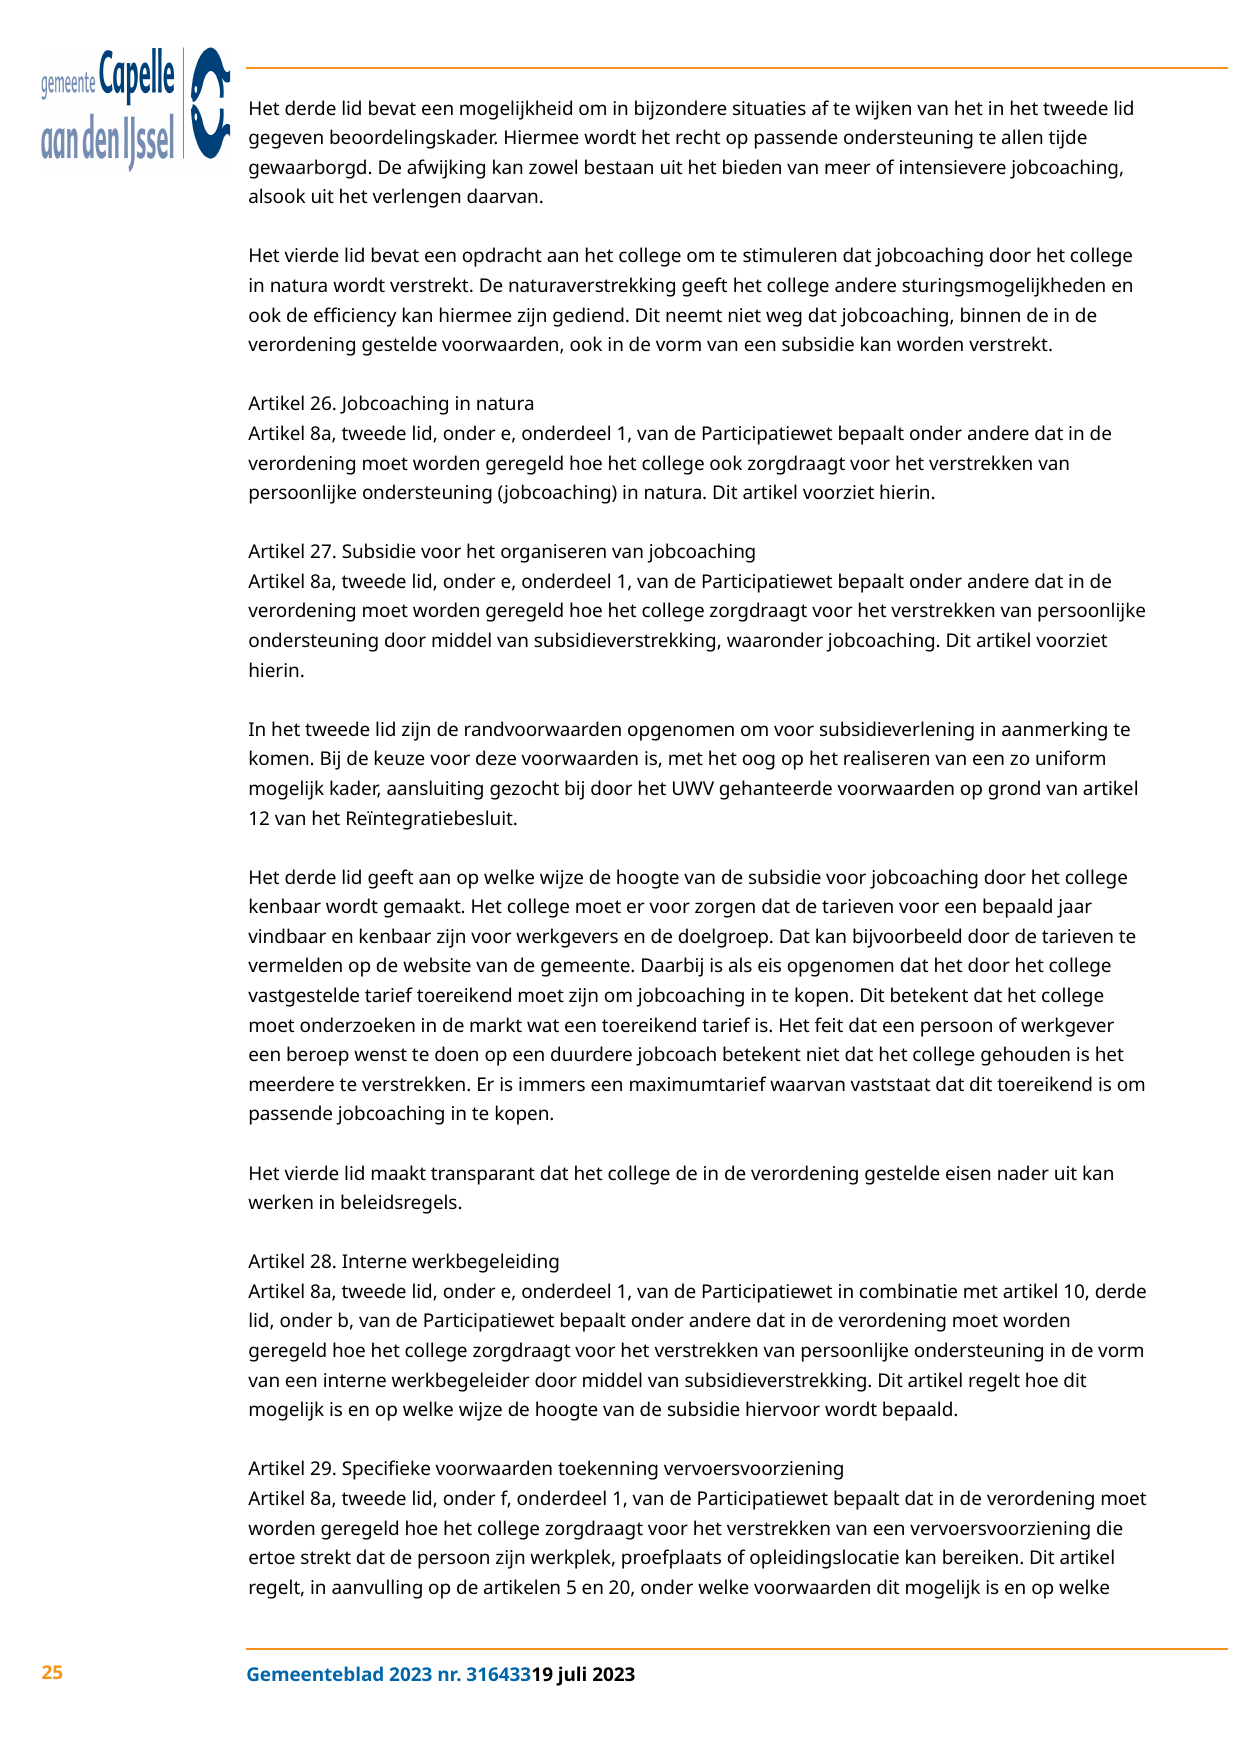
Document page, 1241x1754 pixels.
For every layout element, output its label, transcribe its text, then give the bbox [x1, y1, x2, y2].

text Artikel 8a, tweede lid, onder e, onderdeel 1, van de Participatiewet in combinatie met artikel 10, derde lid, onder b, van de Participatiewet bepaalt onder andere dat in de verordening moet worden geregeld hoe het college zorgdraagt voor het verstrekken van persoonlijke ondersteuning in de vorm van een interne werkbegeleider door middel van subsidieverstrekking. Dit artikel regelt hoe dit mogelijk is en op welke wijze de hoogte van de subsidie hiervoor wordt bepaald. [248, 1278, 1152, 1422]
text Het derde lid bevat een mogelijkheid om in bijzondere situaties af te wijken van het in het tweede lid gegeven beoordelingskader. Hiermee wordt het recht op passende ondersteuning te allen tijde gewaarborgd. De afwijking kan zowel bestaan uit het bieden van meer of intensievere jobcoaching, alsook uit het verlengen daarvan. [248, 95, 1152, 209]
text Artikel 26. Jobcoaching in natura [248, 391, 1152, 416]
text Het vierde lid bevat een opdracht aan het college om te stimuleren dat jobcoaching door het college in natura wordt verstrekt. De naturaverstrekking geeft het college andere sturingsmogelijkheden en ook de efficiency kan hiermee zijn gediend. Dit neemt niet weg dat jobcoaching, binnen de in de verordening gestelde voorwaarden, ook in de vorm van een subsidie kan worden verstrekt. [248, 243, 1152, 357]
picture [41, 47, 231, 172]
text Het vierde lid maakt transparant dat het college de in de verordening gestelde eisen nader uit kan werken in beleidsregels. [248, 1160, 1152, 1215]
text Artikel 8a, tweede lid, onder e, onderdeel 1, van de Participatiewet bepaalt onder andere dat in de verordening moet worden geregeld hoe het college zorgdraagt voor het verstrekken van persoonlijke ondersteuning door middel van subsidieverstrekking, waaronder jobcoaching. Dit artikel voorziet hierin. [248, 568, 1152, 683]
text Artikel 28. Interne werkbegeleiding [248, 1248, 1152, 1274]
text Artikel 8a, tweede lid, onder e, onderdeel 1, van de Participatiewet bepaalt onder andere dat in de verordening moet worden geregeld hoe het college ook zorgdraagt voor het verstrekken van persoonlijke ondersteuning (jobcoaching) in natura. Dit artikel voorziet hierin. [248, 420, 1152, 505]
text Artikel 27. Subsidie voor het organiseren van jobcoaching [248, 538, 1152, 564]
text In het tweede lid zijn de randvoorwaarden opgenomen om voor subsidieverlening in aanmerking te komen. Bij de keuze voor deze voorwaarden is, met het oog op het realiseren van een zo uniform mogelijk kader, aansluiting gezocht bij door het UWV gehanteerde voorwaarden op grond van artikel 12 van het Reïntegratiebesluit. [248, 716, 1152, 831]
text Artikel 8a, tweede lid, onder f, onderdeel 1, van de Participatiewet bepaalt dat in de verordening moet worden geregeld hoe het college zorgdraagt voor het verstrekken van een vervoersvoorziening die ertoe strekt dat de persoon zijn werkplek, proefplaats of opleidingslocatie kan bereiken. Dit artikel regelt, in aanvulling op de artikelen 5 en 20, onder welke voorwaarden dit mogelijk is en op welke [248, 1485, 1152, 1600]
text Het derde lid geeft aan op welke wijze de hoogte van de subsidie voor jobcoaching door het college kenbaar wordt gemaakt. Het college moet er voor zorgen dat de tarieven voor een bepaald jaar vindbaar en kenbaar zijn voor werkgevers en de doelgroep. Dat kan bijvoorbeeld door de tarieven te vermelden op de website van de gemeente. Daarbij is als eis opgenomen dat het door het college vastgestelde tarief toereikend moet zijn om jobcoaching in te kopen. Dit betekent dat het college moet onderzoeken in de markt wat een toereikend tarief is. Het feit dat een persoon of werkgever een beroep wenst te doen op een duurdere jobcoach betekent niet dat het college gehouden is het meerdere te verstrekken. Er is immers een maximumtarief waarvan vaststaat dat dit toereikend is om passende jobcoaching in te kopen. [248, 864, 1152, 1126]
text Artikel 29. Specifieke voorwaarden toekenning vervoersvoorziening [248, 1456, 1152, 1481]
